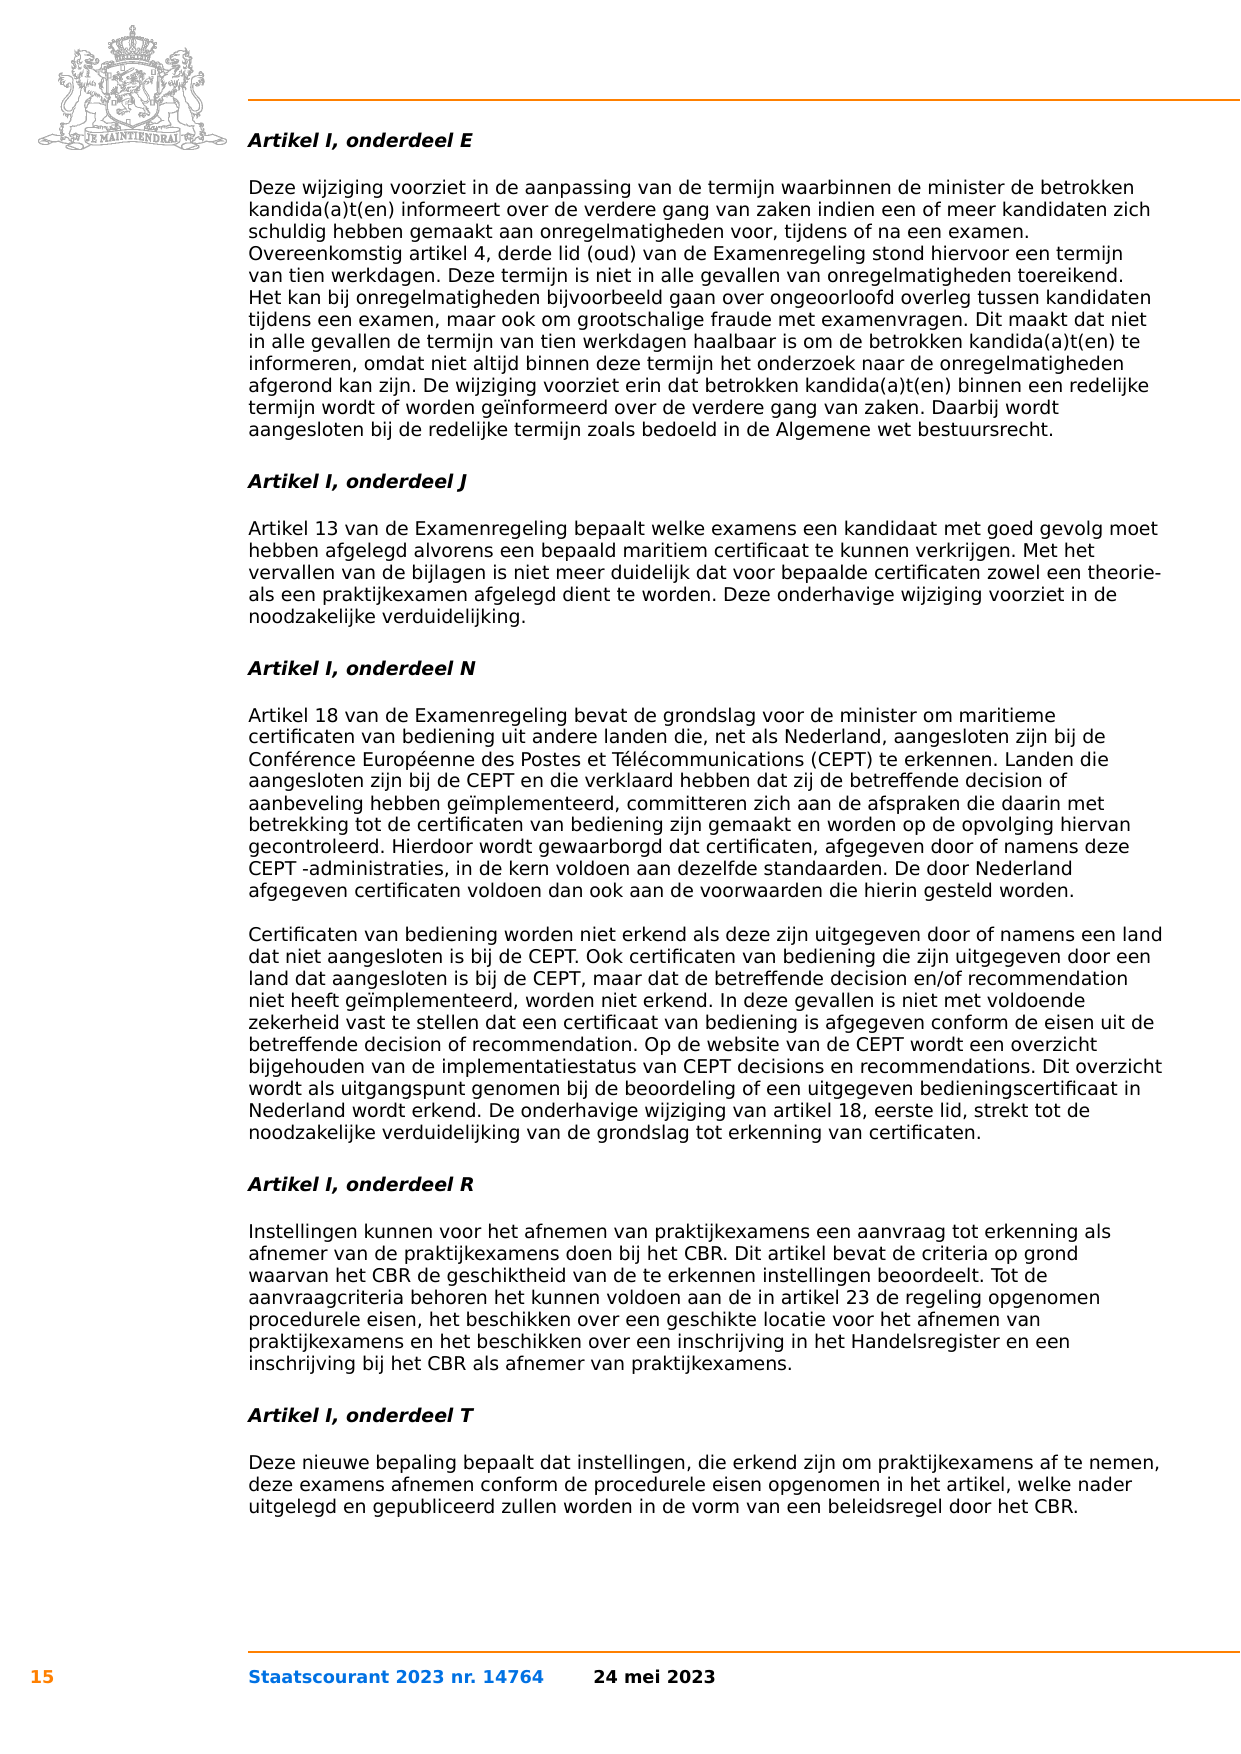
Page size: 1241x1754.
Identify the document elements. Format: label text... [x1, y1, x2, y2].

subtitle Artikel I, onderdeel J [248, 471, 1163, 493]
text Artikel 13 van de Examenregeling bepaalt welke examens een kandidaat met goed gevolg moet hebben afgelegd alvorens een bepaald maritiem certificaat te kunnen verkrijgen. Met het vervallen van de bijlagen is niet meer duidelijk dat voor bepaalde certificaten zowel een theorie- als een praktijkexamen afgelegd dient te worden. Deze onderhavige wijziging voorziet in de noodzakelijke verduidelijking. [248, 518, 1163, 627]
text Certificaten van bediening worden niet erkend als deze zijn uitgegeven door of namens een land dat niet aangesloten is bij de CEPT. Ook certificaten van bediening die zijn uitgegeven door een land dat aangesloten is bij de CEPT, maar dat de betreffende decision en/of recommendation niet heeft geïmplementeerd, worden niet erkend. In deze gevallen is niet met voldoende zekerheid vast te stellen dat een certificaat van bediening is afgegeven conform de eisen uit de betreffende decision of recommendation. Op de website van de CEPT wordt een overzicht bijgehouden van de implementatiestatus van CEPT decisions en recommendations. Dit overzicht wordt als uitgangspunt genomen bij de beoordeling of een uitgegeven bedieningscertificaat in Nederland wordt erkend. De onderhavige wijziging van artikel 18, eerste lid, strekt tot de noodzakelijke verduidelijking van de grondslag tot erkenning van certificaten. [248, 924, 1163, 1144]
picture [38, 25, 227, 150]
subtitle Artikel I, onderdeel N [248, 657, 1163, 679]
text Deze wijziging voorziet in de aanpassing van de termijn waarbinnen de minister de betrokken kandida(a)t(en) informeert over de verdere gang van zaken indien een of meer kandidaten zich schuldig hebben gemaakt aan onregelmatigheden voor, tijdens of na een examen. Overeenkomstig artikel 4, derde lid (oud) van de Examenregeling stond hiervoor een termijn van tien werkdagen. Deze termijn is niet in alle gevallen van onregelmatigheden toereikend. Het kan bij onregelmatigheden bijvoorbeeld gaan over ongeoorloofd overleg tussen kandidaten tijdens een examen, maar ook om grootschalige fraude met examenvragen. Dit maakt dat niet in alle gevallen de termijn van tien werkdagen haalbaar is om de betrokken kandida(a)t(en) te informeren, omdat niet altijd binnen deze termijn het onderzoek naar de onregelmatigheden afgerond kan zijn. De wijziging voorziet erin dat betrokken kandida(a)t(en) binnen een redelijke termijn wordt of worden geïnformeerd over de verdere gang van zaken. Daarbij wordt aangesloten bij de redelijke termijn zoals bedoeld in de Algemene wet bestuursrecht. [248, 177, 1163, 441]
subtitle Artikel I, onderdeel R [248, 1174, 1163, 1196]
subtitle Artikel I, onderdeel E [248, 130, 1163, 152]
text Instellingen kunnen voor het afnemen van praktijkexamens een aanvraag tot erkenning als afnemer van de praktijkexamens doen bij het CBR. Dit artikel bevat de criteria op grond waarvan het CBR de geschiktheid van de te erkennen instellingen beoordeelt. Tot de aanvraagcriteria behoren het kunnen voldoen aan de in artikel 23 de regeling opgenomen procedurele eisen, het beschikken over een geschikte locatie voor het afnemen van praktijkexamens en het beschikken over een inschrijving in het Handelsregister en een inschrijving bij het CBR als afnemer van praktijkexamens. [248, 1221, 1163, 1375]
text Deze nieuwe bepaling bepaalt dat instellingen, die erkend zijn om praktijkexamens af te nemen, deze examens afnemen conform de procedurele eisen opgenomen in het artikel, welke nader uitgelegd en gepubliceerd zullen worden in de vorm van een beleidsregel door het CBR. [248, 1452, 1163, 1518]
text Artikel 18 van de Examenregeling bevat de grondslag voor de minister om maritieme certificaten van bediening uit andere landen die, net als Nederland, aangesloten zijn bij de Conférence Européenne des Postes et Télécommunications (CEPT) te erkennen. Landen die aangesloten zijn bij de CEPT en die verklaard hebben dat zij de betreffende decision of aanbeveling hebben geïmplementeerd, committeren zich aan de afspraken die daarin met betrekking tot de certificaten van bediening zijn gemaakt en worden op de opvolging hiervan gecontroleerd. Hierdoor wordt gewaarborgd dat certificaten, afgegeven door of namens deze CEPT -administraties, in de kern voldoen aan dezelfde standaarden. De door Nederland afgegeven certificaten voldoen dan ook aan de voorwaarden die hierin gesteld worden. [248, 704, 1163, 902]
subtitle Artikel I, onderdeel T [248, 1405, 1163, 1427]
